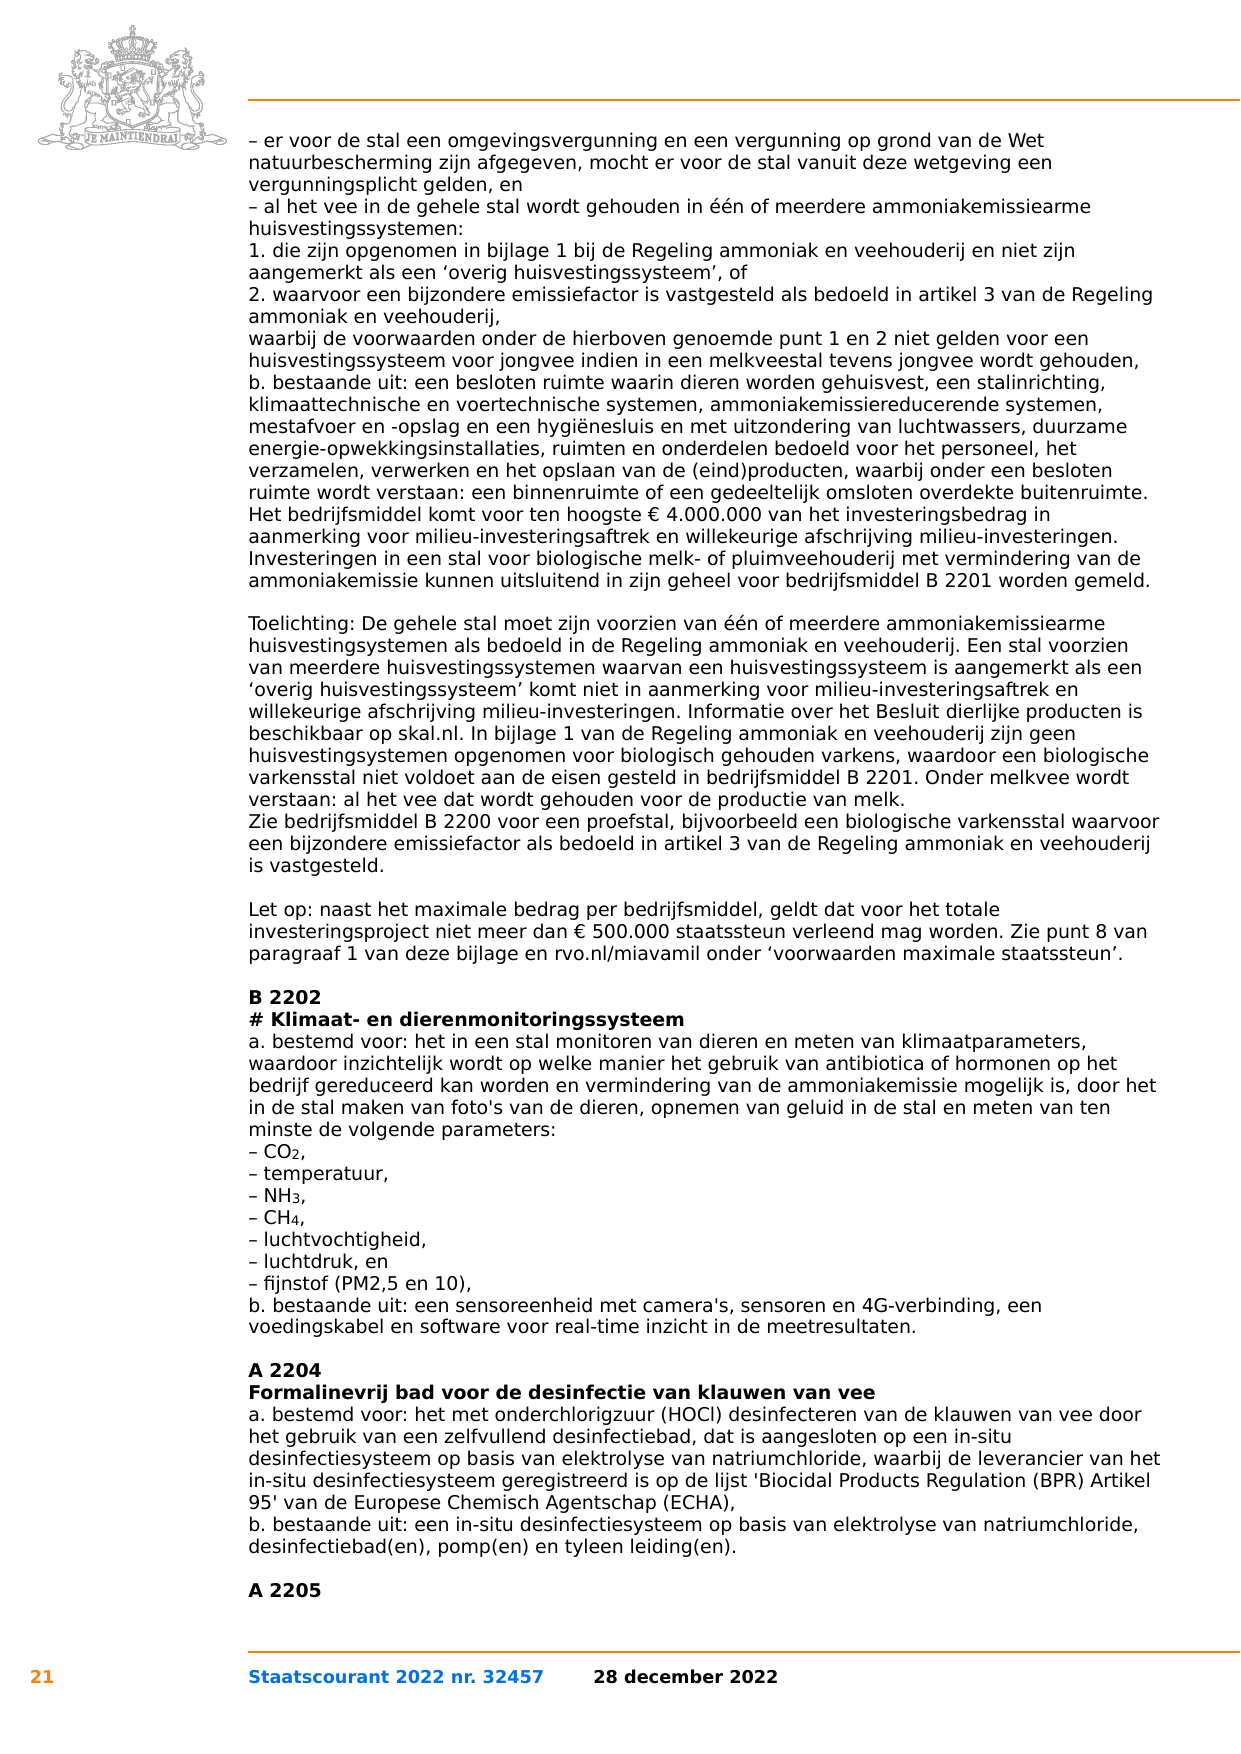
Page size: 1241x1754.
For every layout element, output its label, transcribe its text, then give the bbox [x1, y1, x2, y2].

text – CH4, [248, 1207, 1163, 1228]
picture [38, 25, 227, 150]
text – temperatuur, [248, 1163, 1163, 1184]
text b. bestaande uit: een sensoreenheid met camera's, sensoren en 4G-verbinding, een voedingskabel en software voor real-time inzicht in de meetresultaten. [248, 1294, 1163, 1338]
text Let op: naast het maximale bedrag per bedrijfsmiddel, geldt dat voor het totale investeringsproject niet meer dan € 500.000 staatssteun verleend mag worden. Zie punt 8 van paragraaf 1 van deze bijlage en rvo.nl/miavamil onder ‘voorwaarden maximale staatssteun’. [248, 899, 1163, 965]
text Het bedrijfsmiddel komt voor ten hoogste € 4.000.000 van het investeringsbedrag in aanmerking voor milieu-investeringsaftrek en willekeurige afschrijving milieu-investeringen. Investeringen in een stal voor biologische melk- of pluimveehouderij met vermindering van de ammoniakemissie kunnen uitsluitend in zijn geheel voor bedrijfsmiddel B 2201 worden gemeld. [248, 503, 1163, 591]
text Toelichting: De gehele stal moet zijn voorzien van één of meerdere ammoniakemissiearme huisvestingsystemen als bedoeld in de Regeling ammoniak en veehouderij. Een stal voorzien van meerdere huisvestingssystemen waarvan een huisvestingssysteem is aangemerkt als een ‘overig huisvestingssysteem’ komt niet in aanmerking voor milieu-investeringsaftrek en willekeurige afschrijving milieu-investeringen. Informatie over het Besluit dierlijke producten is beschikbaar op skal.nl. In bijlage 1 van de Regeling ammoniak en veehouderij zijn geen huisvestingsystemen opgenomen voor biologisch gehouden varkens, waardoor een biologische varkensstal niet voldoet aan de eisen gesteld in bedrijfsmiddel B 2201. Onder melkvee wordt verstaan: al het vee dat wordt gehouden voor de productie van melk. [248, 613, 1163, 811]
text – fijnstof (PM2,5 en 10), [248, 1272, 1163, 1294]
text – er voor de stal een omgevingsvergunning en een vergunning op grond van de Wet natuurbescherming zijn afgegeven, mocht er voor de stal vanuit deze wetgeving een vergunningsplicht gelden, en [248, 130, 1163, 196]
text A 2205 [248, 1580, 1163, 1602]
text – al het vee in de gehele stal wordt gehouden in één of meerdere ammoniakemissiearme huisvestingssystemen: [248, 196, 1163, 240]
text b. bestaande uit: een besloten ruimte waarin dieren worden gehuisvest, een stalinrichting, klimaattechnische en voertechnische systemen, ammoniakemissiereducerende systemen, mestafvoer en -opslag en een hygiënesluis en met uitzondering van luchtwassers, duurzame energie-opwekkingsinstallaties, ruimten en onderdelen bedoeld voor het personeel, het verzamelen, verwerken en het opslaan van de (eind)producten, waarbij onder een besloten ruimte wordt verstaan: een binnenruimte of een gedeeltelijk omsloten overdekte buitenruimte. [248, 372, 1163, 503]
text – CO2, [248, 1141, 1163, 1163]
text 2. waarvoor een bijzondere emissiefactor is vastgesteld als bedoeld in artikel 3 van de Regeling ammoniak en veehouderij, [248, 284, 1163, 328]
text 1. die zijn opgenomen in bijlage 1 bij de Regeling ammoniak en veehouderij en niet zijn aangemerkt als een ‘overig huisvestingssysteem’, of [248, 240, 1163, 284]
text A 2204 [248, 1360, 1163, 1382]
text – NH3, [248, 1184, 1163, 1207]
text Zie bedrijfsmiddel B 2200 voor een proefstal, bijvoorbeeld een biologische varkensstal waarvoor een bijzondere emissiefactor als bedoeld in artikel 3 van de Regeling ammoniak en veehouderij is vastgesteld. [248, 811, 1163, 877]
text – luchtvochtigheid, [248, 1228, 1163, 1251]
text Formalinevrij bad voor de desinfectie van klauwen van vee [248, 1382, 1163, 1404]
text b. bestaande uit: een in-situ desinfectiesysteem op basis van elektrolyse van natriumchloride, desinfectiebad(en), pomp(en) en tyleen leiding(en). [248, 1514, 1163, 1558]
text # Klimaat- en dierenmonitoringssysteem [248, 1009, 1163, 1031]
text a. bestemd voor: het met onderchlorigzuur (HOCl) desinfecteren van de klauwen van vee door het gebruik van een zelfvullend desinfectiebad, dat is aangesloten op een in-situ desinfectiesysteem op basis van elektrolyse van natriumchloride, waarbij de leverancier van het in-situ desinfectiesysteem geregistreerd is op de lijst 'Biocidal Products Regulation (BPR) Artikel 95' van de Europese Chemisch Agentschap (ECHA), [248, 1404, 1163, 1514]
text a. bestemd voor: het in een stal monitoren van dieren en meten van klimaatparameters, waardoor inzichtelijk wordt op welke manier het gebruik van antibiotica of hormonen op het bedrijf gereduceerd kan worden en vermindering van de ammoniakemissie mogelijk is, door het in de stal maken van foto's van de dieren, opnemen van geluid in de stal en meten van ten minste de volgende parameters: [248, 1031, 1163, 1141]
text waarbij de voorwaarden onder de hierboven genoemde punt 1 en 2 niet gelden voor een huisvestingssysteem voor jongvee indien in een melkveestal tevens jongvee wordt gehouden, [248, 328, 1163, 372]
text B 2202 [248, 987, 1163, 1009]
text – luchtdruk, en [248, 1251, 1163, 1272]
